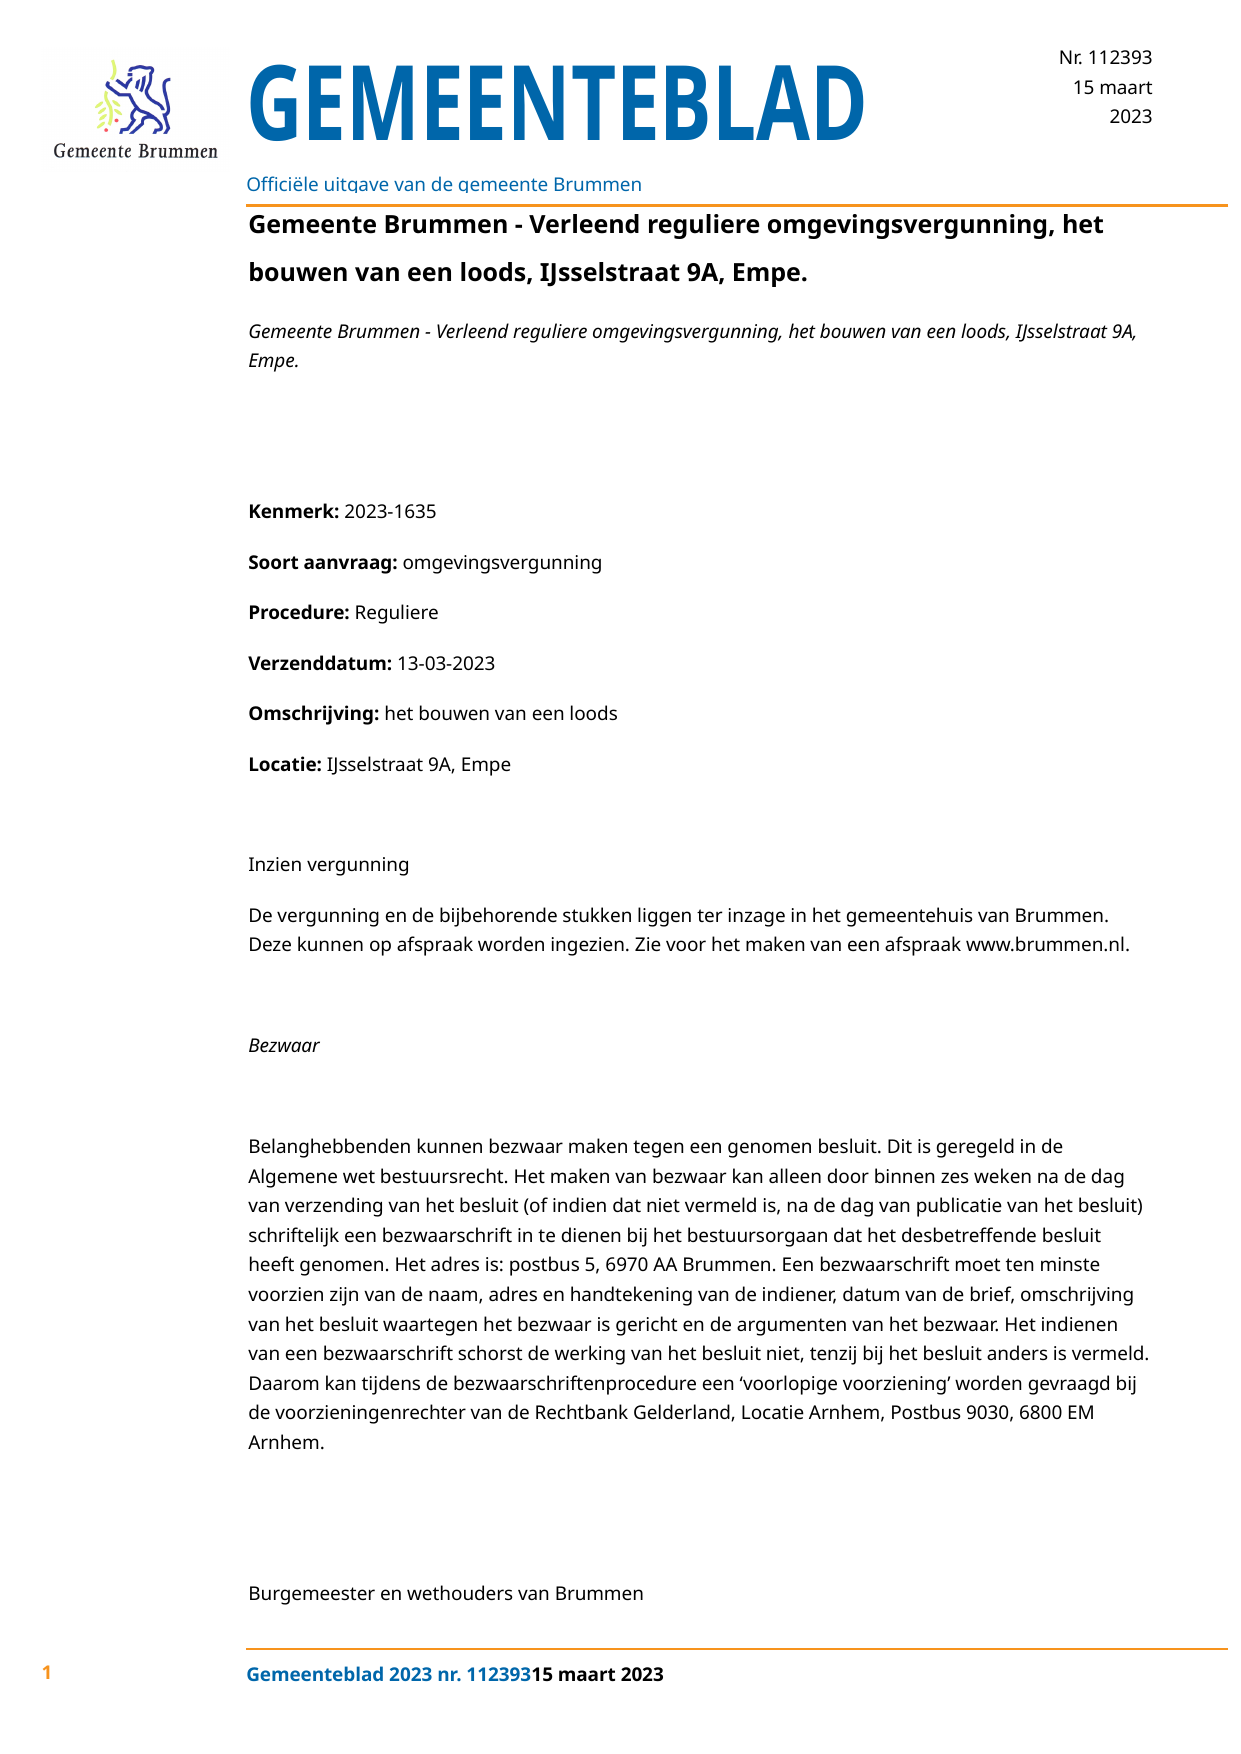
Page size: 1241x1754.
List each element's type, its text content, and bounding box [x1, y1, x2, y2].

text Kenmerk: 2023-1635 [248, 499, 1152, 524]
text Gemeente Brummen - Verleend reguliere omgevingsvergunning, het bouwen van een loods, IJsselstraat 9A, Empe. [248, 207, 1152, 288]
text Omschrijving: het bouwen van een loods [248, 700, 1152, 726]
text Belanghebbenden kunnen bezwaar maken tegen een genomen besluit. Dit is geregeld in de Algemene wet bestuursrecht. Het maken van bezwaar kan alleen door binnen zes weken na de dag van verzending van het besluit (of indien dat niet vermeld is, na de dag van publicatie van het besluit) schriftelijk een bezwaarschrift in te dienen bij het bestuursorgaan dat het desbetreffende besluit heeft genomen. Het adres is: postbus 5, 6970 AA Brummen. Een bezwaarschrift moet ten minste voorzien zijn van de naam, adres en handtekening van de indiener, datum van de brief, omschrijving van het besluit waartegen het bezwaar is gericht en de argumenten van het bezwaar. Het indienen van een bezwaarschrift schorst de werking van het besluit niet, tenzij bij het besluit anders is vermeld. Daarom kan tijdens de bezwaarschriftenprocedure een ‘voorlopige voorziening’ worden gevraagd bij de voorzieningenrechter van de Rechtbank Gelderland, Locatie Arnhem, Postbus 9030, 6800 EM Arnhem. [248, 1133, 1152, 1455]
text Bezwaar [248, 1032, 1152, 1058]
text De vergunning en de bijbehorende stukken liggen ter inzage in het gemeentehuis van Brummen. Deze kunnen op afspraak worden ingezien. Zie voor het maken van een afspraak www.brummen.nl. [248, 902, 1152, 957]
picture [41, 47, 231, 172]
text Soort aanvraag: omgevingsvergunning [248, 549, 1152, 575]
text Locatie: IJsselstraat 9A, Empe [248, 751, 1152, 777]
text Verzenddatum: 13-03-2023 [248, 650, 1152, 676]
text Inzien vergunning [248, 852, 1152, 877]
text Burgemeester en wethouders van Brummen [248, 1580, 1152, 1606]
text Gemeente Brummen - Verleend reguliere omgevingsvergunning, het bouwen van een loods, IJsselstraat 9A, Empe. [248, 318, 1152, 373]
text Procedure: Reguliere [248, 599, 1152, 625]
